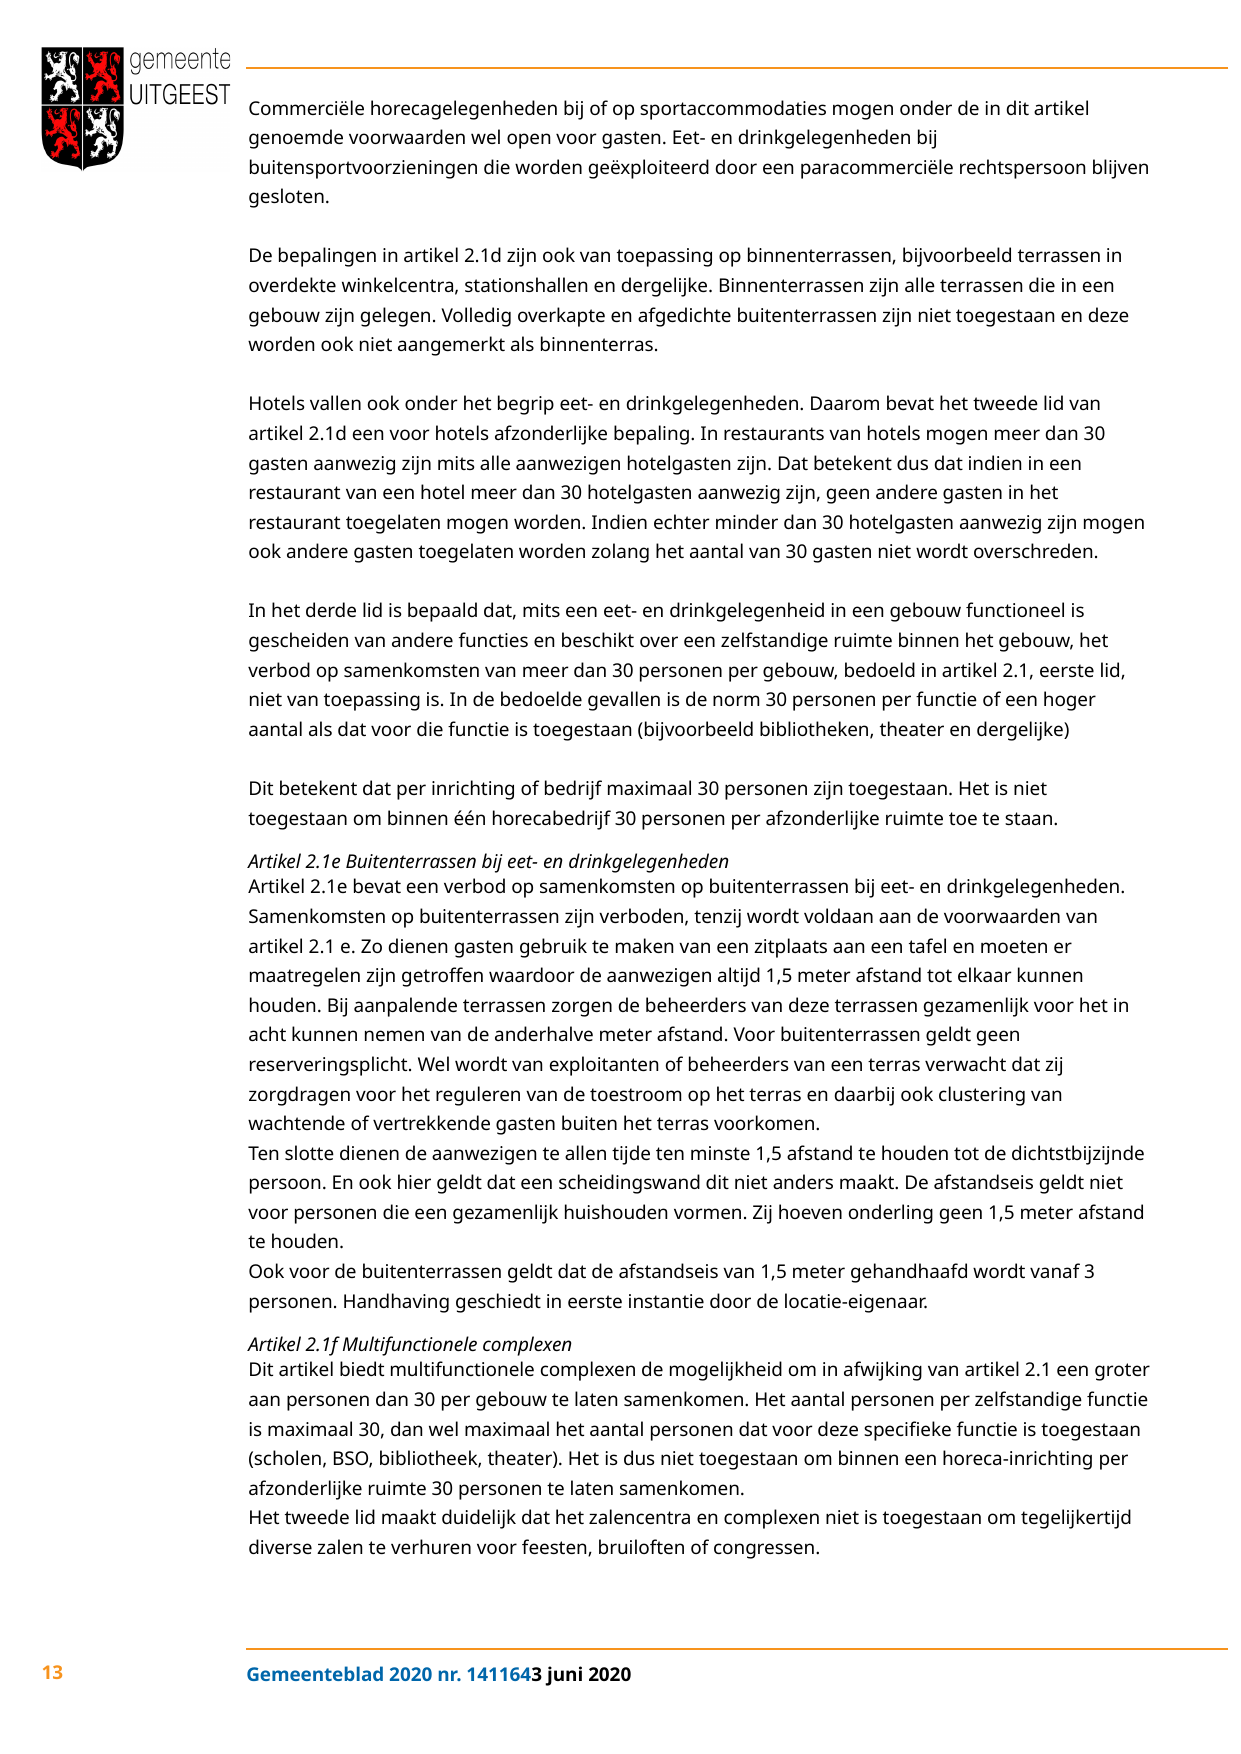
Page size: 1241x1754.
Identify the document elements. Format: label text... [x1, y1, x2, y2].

text Commerciële horecagelegenheden bij of op sportaccommodaties mogen onder de in dit artikel genoemde voorwaarden wel open voor gasten. Eet- en drinkgelegenheden bij buitensportvoorzieningen die worden geëxploiteerd door een paracommerciële rechtspersoon blijven gesloten. [248, 95, 1152, 209]
text Hotels vallen ook onder het begrip eet- en drinkgelegenheden. Daarom bevat het tweede lid van artikel 2.1d een voor hotels afzonderlijke bepaling. In restaurants van hotels mogen meer dan 30 gasten aanwezig zijn mits alle aanwezigen hotelgasten zijn. Dat betekent dus dat indien in een restaurant van een hotel meer dan 30 hotelgasten aanwezig zijn, geen andere gasten in het restaurant toegelaten mogen worden. Indien echter minder dan 30 hotelgasten aanwezig zijn mogen ook andere gasten toegelaten worden zolang het aantal van 30 gasten niet wordt overschreden. [248, 391, 1152, 564]
text Dit betekent dat per inrichting of bedrijf maximaal 30 personen zijn toegestaan. Het is niet toegestaan om binnen één horecabedrijf 30 personen per afzonderlijke ruimte toe te staan. [248, 775, 1152, 831]
picture [41, 47, 231, 172]
text Ook voor de buitenterrassen geldt dat de afstandseis van 1,5 meter gehandhaafd wordt vanaf 3 personen. Handhaving geschiedt in eerste instantie door de locatie-eigenaar. [248, 1258, 1152, 1313]
text In het derde lid is bepaald dat, mits een eet- en drinkgelegenheid in een gebouw functioneel is gescheiden van andere functies en beschikt over een zelfstandige ruimte binnen het gebouw, het verbod op samenkomsten van meer dan 30 personen per gebouw, bedoeld in artikel 2.1, eerste lid, niet van toepassing is. In de bedoelde gevallen is de norm 30 personen per functie of een hoger aantal als dat voor die functie is toegestaan (bijvoorbeeld bibliotheken, theater en dergelijke) [248, 598, 1152, 742]
text De bepalingen in artikel 2.1d zijn ook van toepassing op binnenterrassen, bijvoorbeeld terrassen in overdekte winkelcentra, stationshallen en dergelijke. Binnenterrassen zijn alle terrassen die in een gebouw zijn gelegen. Volledig overkapte en afgedichte buitenterrassen zijn niet toegestaan en deze worden ook niet aangemerkt als binnenterras. [248, 243, 1152, 357]
text Artikel 2.1e Buitenterrassen bij eet- en drinkgelegenheden [248, 848, 1152, 874]
text Ten slotte dienen de aanwezigen te allen tijde ten minste 1,5 afstand te houden tot de dichtstbijzijnde persoon. En ook hier geldt dat een scheidingswand dit niet anders maakt. De afstandseis geldt niet voor personen die een gezamenlijk huishouden vormen. Zij hoeven onderling geen 1,5 meter afstand te houden. [248, 1140, 1152, 1254]
text Artikel 2.1f Multifunctionele complexen [248, 1331, 1152, 1357]
text Artikel 2.1e bevat een verbod op samenkomsten op buitenterrassen bij eet- en drinkgelegenheden. Samenkomsten op buitenterrassen zijn verboden, tenzij wordt voldaan aan de voorwaarden van artikel 2.1 e. Zo dienen gasten gebruik te maken van een zitplaats aan een tafel en moeten er maatregelen zijn getroffen waardoor de aanwezigen altijd 1,5 meter afstand tot elkaar kunnen houden. Bij aanpalende terrassen zorgen de beheerders van deze terrassen gezamenlijk voor het in acht kunnen nemen van de anderhalve meter afstand. Voor buitenterrassen geldt geen reserveringsplicht. Wel wordt van exploitanten of beheerders van een terras verwacht dat zij zorgdragen voor het reguleren van de toestroom op het terras en daarbij ook clustering van wachtende of vertrekkende gasten buiten het terras voorkomen. [248, 874, 1152, 1136]
text Het tweede lid maakt duidelijk dat het zalencentra en complexen niet is toegestaan om tegelijkertijd diverse zalen te verhuren voor feesten, bruiloften of congressen. [248, 1504, 1152, 1560]
text Dit artikel biedt multifunctionele complexen de mogelijkheid om in afwijking van artikel 2.1 een groter aan personen dan 30 per gebouw te laten samenkomen. Het aantal personen per zelfstandige functie is maximaal 30, dan wel maximaal het aantal personen dat voor deze specifieke functie is toegestaan (scholen, BSO, bibliotheek, theater). Het is dus niet toegestaan om binnen een horeca-inrichting per afzonderlijke ruimte 30 personen te laten samenkomen. [248, 1357, 1152, 1501]
